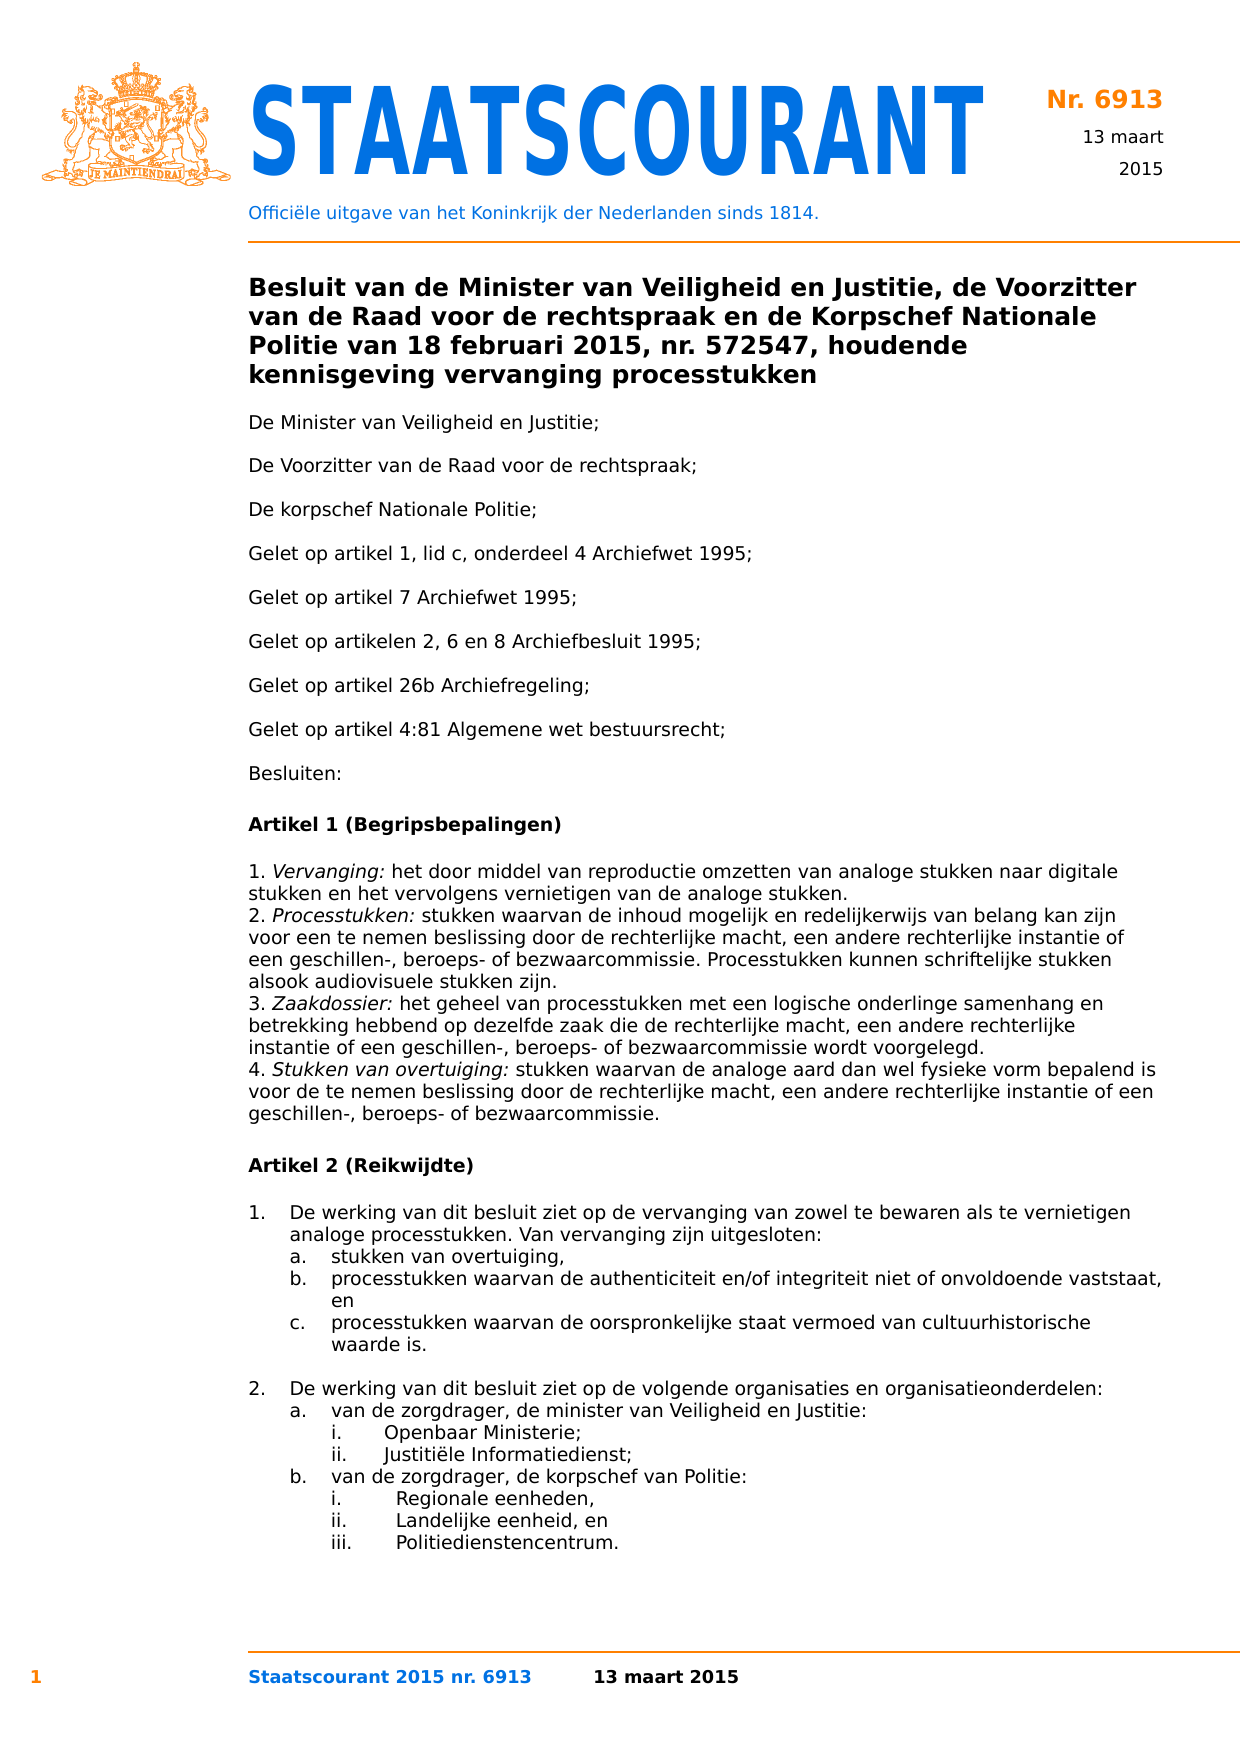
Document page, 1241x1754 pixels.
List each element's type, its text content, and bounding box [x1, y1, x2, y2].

text i. Regionale eenheden, [331, 1488, 1163, 1510]
text b. van de zorgdrager, de korpschef van Politie: [289, 1466, 1163, 1488]
text c. processtukken waarvan de oorspronkelijke staat vermoed van cultuurhistorische waarde is. [289, 1312, 1163, 1356]
table_cell 2015 [998, 153, 1240, 203]
picture [41, 62, 231, 186]
text b. processtukken waarvan de authenticiteit en/of integriteit niet of onvoldoende vaststaat, en [289, 1268, 1163, 1312]
text 2. Processtukken: stukken waarvan de inhoud mogelijk en redelijkerwijs van belang kan zijn voor een te nemen beslissing door de rechterlijke macht, een andere rechterlijke instantie of een geschillen-, beroeps- of bezwaarcommissie. Processtukken kunnen schriftelijke stukken alsook audiovisuele stukken zijn. [248, 905, 1163, 993]
subtitle Artikel 2 (Reikwijdte) [248, 1155, 1163, 1177]
text ii. Landelijke eenheid, en [331, 1510, 1163, 1532]
text De Minister van Veiligheid en Justitie; [248, 412, 1163, 433]
text a. stukken van overtuiging, [289, 1246, 1163, 1268]
subtitle Besluit van de Minister van Veiligheid en Justitie, de Voorzitter van de Raad voor de rechtspraak en de Korpschef Nationale Politie van 18 februari 2015, nr. 572547, houdende kennisgeving vervanging processtukken [248, 273, 1163, 390]
text 3. Zaakdossier: het geheel van processtukken met een logische onderlinge samenhang en betrekking hebbend op dezelfde zaak die de rechterlijke macht, een andere rechterlijke instantie of een geschillen-, beroeps- of bezwaarcommissie wordt voorgelegd. [248, 993, 1163, 1059]
subtitle Artikel 1 (Begripsbepalingen) [248, 814, 1163, 836]
text i. Openbaar Ministerie; [331, 1422, 1163, 1444]
text Gelet op artikel 1, lid c, onderdeel 4 Archiefwet 1995; [248, 543, 1163, 565]
text Gelet op artikelen 2, 6 en 8 Archiefbesluit 1995; [248, 631, 1163, 653]
text De Voorzitter van de Raad voor de rechtspraak; [248, 455, 1163, 477]
text a. van de zorgdrager, de minister van Veiligheid en Justitie: [289, 1400, 1163, 1422]
text De korpschef Nationale Politie; [248, 499, 1163, 521]
text 2. De werking van dit besluit ziet op de volgende organisaties en organisatieonderdelen: [248, 1378, 1163, 1400]
text Gelet op artikel 26b Archiefregeling; [248, 675, 1163, 697]
table_header Nr. 6913 [998, 62, 1240, 121]
text Besluiten: [248, 762, 1163, 784]
table_header [25, 62, 248, 241]
text 1. Vervanging: het door middel van reproductie omzetten van analoge stukken naar digitale stukken en het vervolgens vernietigen van de analoge stukken. [248, 861, 1163, 905]
text ii. Justitiële Informatiedienst; [331, 1444, 1163, 1466]
table_cell 13 maart [998, 121, 1240, 153]
table_cell Officiële uitgave van het Koninkrijk der Nederlanden sinds 1814. [248, 203, 1240, 241]
text 1. De werking van dit besluit ziet op de vervanging van zowel te bewaren als te vernietigen analoge processtukken. Van vervanging zijn uitgesloten: [248, 1202, 1163, 1246]
text Gelet op artikel 7 Archiefwet 1995; [248, 587, 1163, 609]
table_header STAATSCOURANT [248, 62, 998, 203]
text iii. Politiedienstencentrum. [331, 1532, 1163, 1554]
text 4. Stukken van overtuiging: stukken waarvan de analoge aard dan wel fysieke vorm bepalend is voor de te nemen beslissing door de rechterlijke macht, een andere rechterlijke instantie of een geschillen-, beroeps- of bezwaarcommissie. [248, 1059, 1163, 1125]
text Gelet op artikel 4:81 Algemene wet bestuursrecht; [248, 718, 1163, 741]
